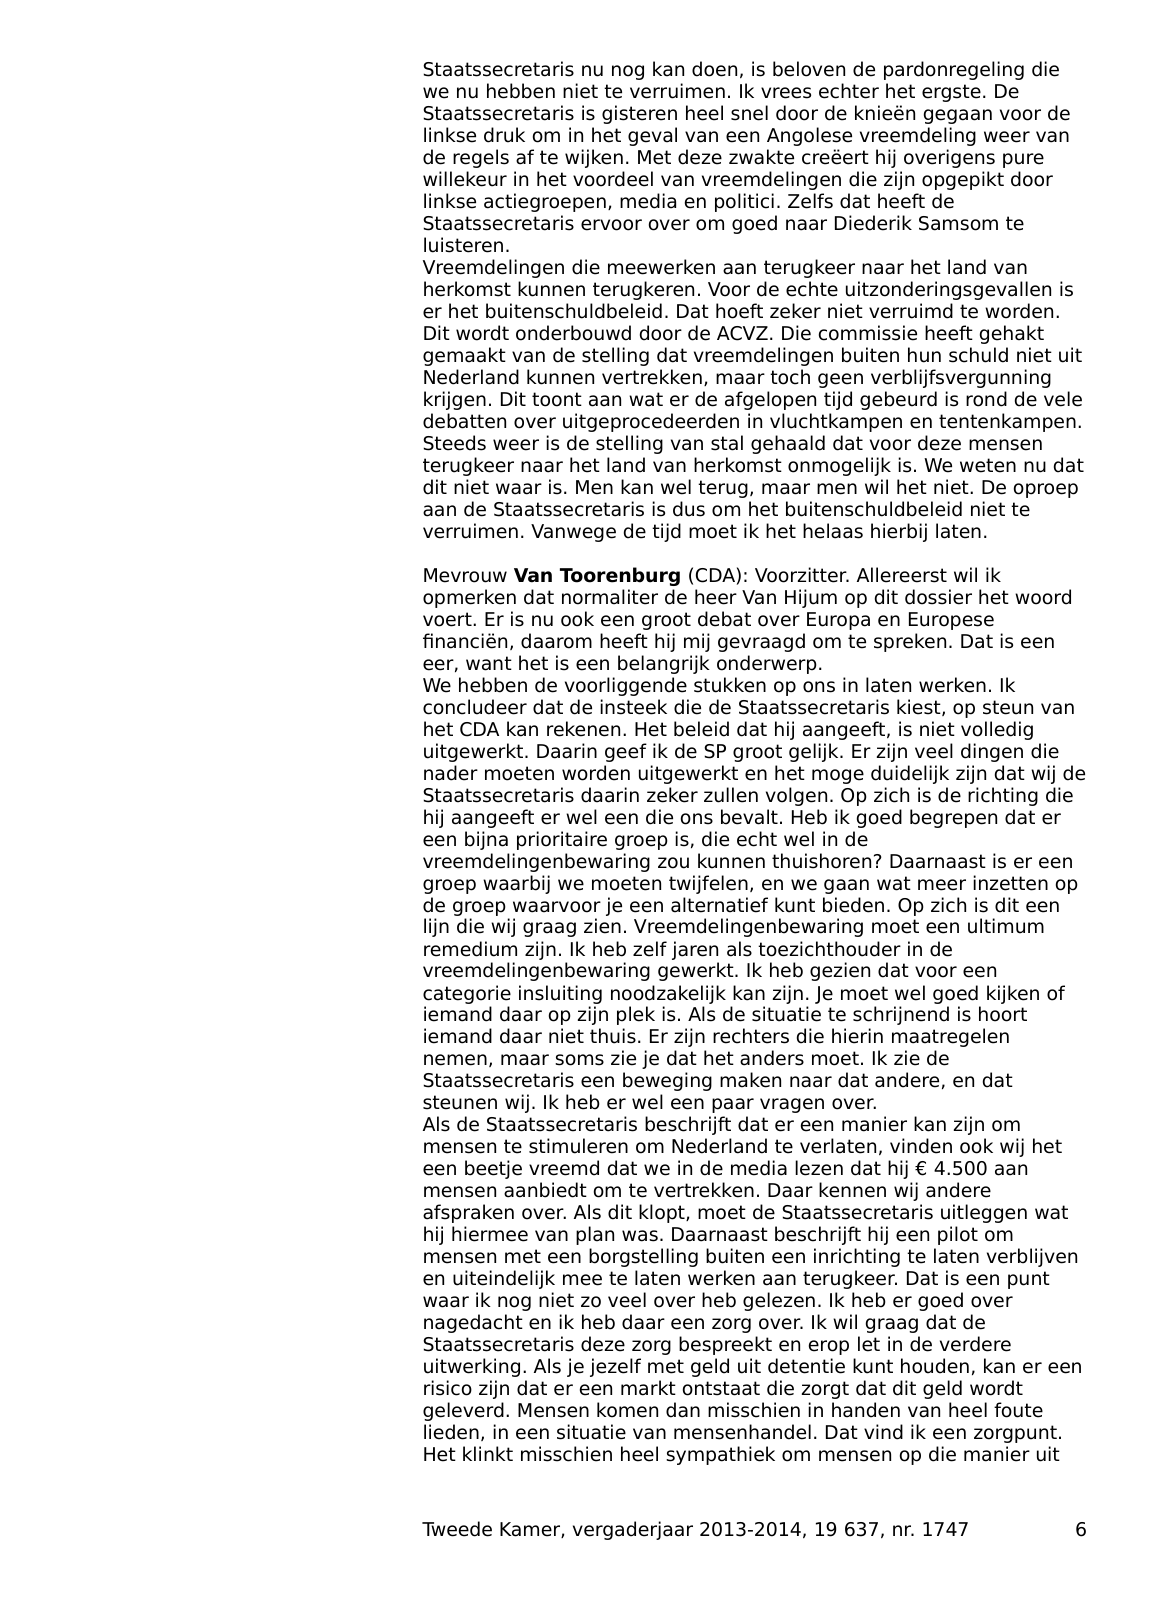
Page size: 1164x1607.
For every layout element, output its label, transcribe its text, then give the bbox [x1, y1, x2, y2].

text Staatssecretaris nu nog kan doen, is beloven de pardonregeling die we nu hebben niet te verruimen. Ik vrees echter het ergste. De Staatssecretaris is gisteren heel snel door de knieën gegaan voor de linkse druk om in het geval van een Angolese vreemdeling weer van de regels af te wijken. Met deze zwakte creëert hij overigens pure willekeur in het voordeel van vreemdelingen die zijn opgepikt door linkse actiegroepen, media en politici. Zelfs dat heeft de Staatssecretaris ervoor over om goed naar Diederik Samsom te luisteren. [422, 59, 1087, 257]
text Als de Staatssecretaris beschrijft dat er een manier kan zijn om mensen te stimuleren om Nederland te verlaten, vinden ook wij het een beetje vreemd dat we in de media lezen dat hij € 4.500 aan mensen aanbiedt om te vertrekken. Daar kennen wij andere afspraken over. Als dit klopt, moet de Staatssecretaris uitleggen wat hij hiermee van plan was. Daarnaast beschrijft hij een pilot om mensen met een borgstelling buiten een inrichting te laten verblijven en uiteindelijk mee te laten werken aan terugkeer. Dat is een punt waar ik nog niet zo veel over heb gelezen. Ik heb er goed over nagedacht en ik heb daar een zorg over. Ik wil graag dat de Staatssecretaris deze zorg bespreekt en erop let in de verdere uitwerking. Als je jezelf met geld uit detentie kunt houden, kan er een risico zijn dat er een markt ontstaat die zorgt dat dit geld wordt geleverd. Mensen komen dan misschien in handen van heel foute lieden, in een situatie van mensenhandel. Dat vind ik een zorgpunt. Het klinkt misschien heel sympathiek om mensen op die manier uit [422, 1114, 1087, 1466]
text We hebben de voorliggende stukken op ons in laten werken. Ik concludeer dat de insteek die de Staatssecretaris kiest, op steun van het CDA kan rekenen. Het beleid dat hij aangeeft, is niet volledig uitgewerkt. Daarin geef ik de SP groot gelijk. Er zijn veel dingen die nader moeten worden uitgewerkt en het moge duidelijk zijn dat wij de Staatssecretaris daarin zeker zullen volgen. Op zich is de richting die hij aangeeft er wel een die ons bevalt. Heb ik goed begrepen dat er een bijna prioritaire groep is, die echt wel in de vreemdelingenbewaring zou kunnen thuishoren? Daarnaast is er een groep waarbij we moeten twijfelen, en we gaan wat meer inzetten op de groep waarvoor je een alternatief kunt bieden. Op zich is dit een lijn die wij graag zien. Vreemdelingenbewaring moet een ultimum remedium zijn. Ik heb zelf jaren als toezichthouder in de vreemdelingenbewaring gewerkt. Ik heb gezien dat voor een categorie insluiting noodzakelijk kan zijn. Je moet wel goed kijken of iemand daar op zijn plek is. Als de situatie te schrijnend is hoort iemand daar niet thuis. Er zijn rechters die hierin maatregelen nemen, maar soms zie je dat het anders moet. Ik zie de Staatssecretaris een beweging maken naar dat andere, en dat steunen wij. Ik heb er wel een paar vragen over. [422, 675, 1087, 1114]
text Vreemdelingen die meewerken aan terugkeer naar het land van herkomst kunnen terugkeren. Voor de echte uitzonderingsgevallen is er het buitenschuldbeleid. Dat hoeft zeker niet verruimd te worden. Dit wordt onderbouwd door de ACVZ. Die commissie heeft gehakt gemaakt van de stelling dat vreemdelingen buiten hun schuld niet uit Nederland kunnen vertrekken, maar toch geen verblijfsvergunning krijgen. Dit toont aan wat er de afgelopen tijd gebeurd is rond de vele debatten over uitgeprocedeerden in vluchtkampen en tentenkampen. Steeds weer is de stelling van stal gehaald dat voor deze mensen terugkeer naar het land van herkomst onmogelijk is. We weten nu dat dit niet waar is. Men kan wel terug, maar men wil het niet. De oproep aan de Staatssecretaris is dus om het buitenschuldbeleid niet te verruimen. Vanwege de tijd moet ik het helaas hierbij laten. [422, 257, 1087, 543]
text Mevrouw Van Toorenburg (CDA): Voorzitter. Allereerst wil ik opmerken dat normaliter de heer Van Hijum op dit dossier het woord voert. Er is nu ook een groot debat over Europa en Europese financiën, daarom heeft hij mij gevraagd om te spreken. Dat is een eer, want het is een belangrijk onderwerp. [422, 565, 1087, 675]
